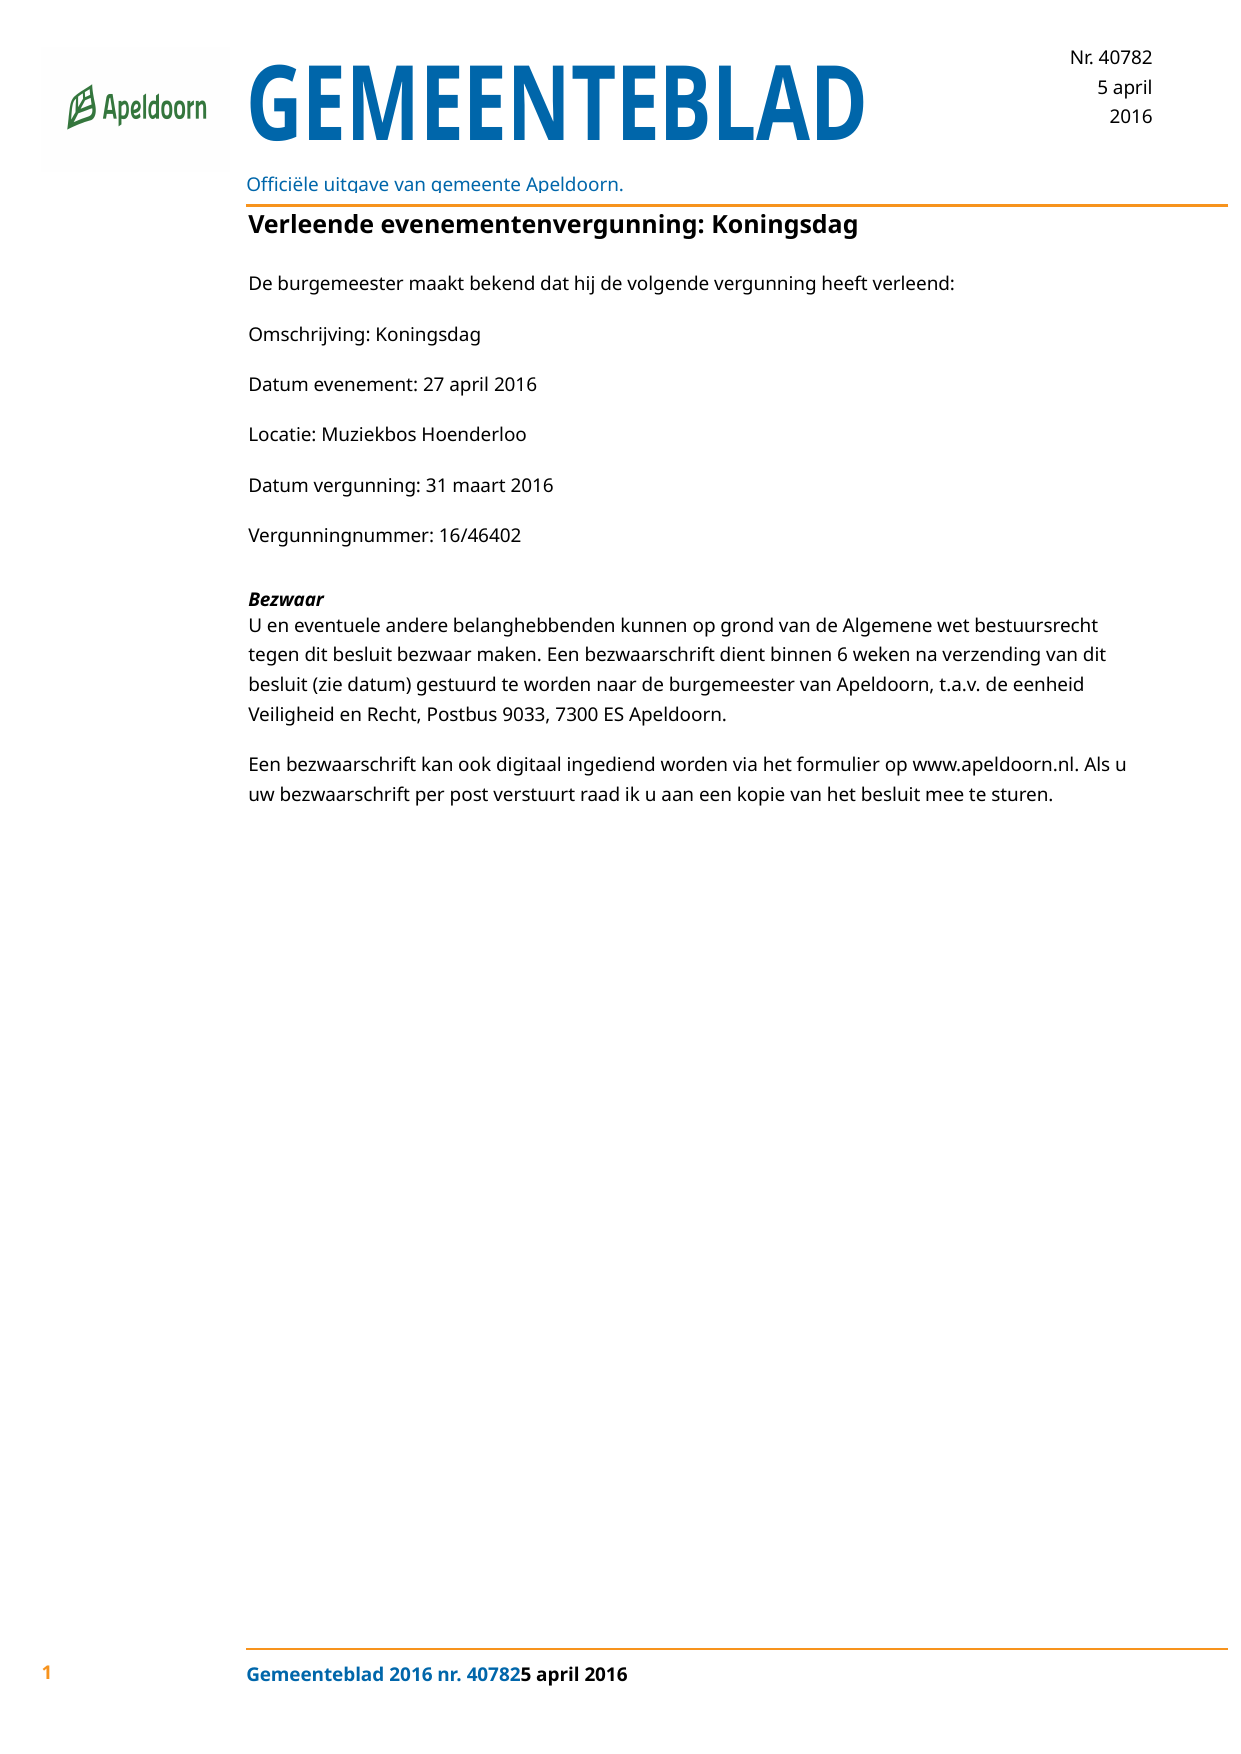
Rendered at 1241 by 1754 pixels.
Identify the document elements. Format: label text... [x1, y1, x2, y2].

text Vergunningnummer: 16/46402 [248, 522, 1152, 548]
text Datum vergunning: 31 maart 2016 [248, 472, 1152, 498]
text De burgemeester maakt bekend dat hij de volgende vergunning heeft verleend: [248, 270, 1152, 296]
text U en eventuele andere belanghebbenden kunnen op grond van de Algemene wet bestuursrecht tegen dit besluit bezwaar maken. Een bezwaarschrift dient binnen 6 weken na verzending van dit besluit (zie datum) gestuurd te worden naar de burgemeester van Apeldoorn, t.a.v. de eenheid Veiligheid en Recht, Postbus 9033, 7300 ES Apeldoorn. [248, 612, 1152, 727]
text Een bezwaarschrift kan ook digitaal ingediend worden via het formulier op www.apeldoorn.nl. Als u uw bezwaarschrift per post verstuurt raad ik u aan een kopie van het besluit mee te sturen. [248, 751, 1152, 807]
text Locatie: Muziekbos Hoenderloo [248, 422, 1152, 447]
text Omschrijving: Koningsdag [248, 321, 1152, 346]
text Bezwaar [248, 586, 1152, 612]
text Datum evenement: 27 april 2016 [248, 371, 1152, 397]
text Verleende evenementenvergunning: Koningsdag [248, 207, 1152, 241]
picture [41, 47, 231, 172]
